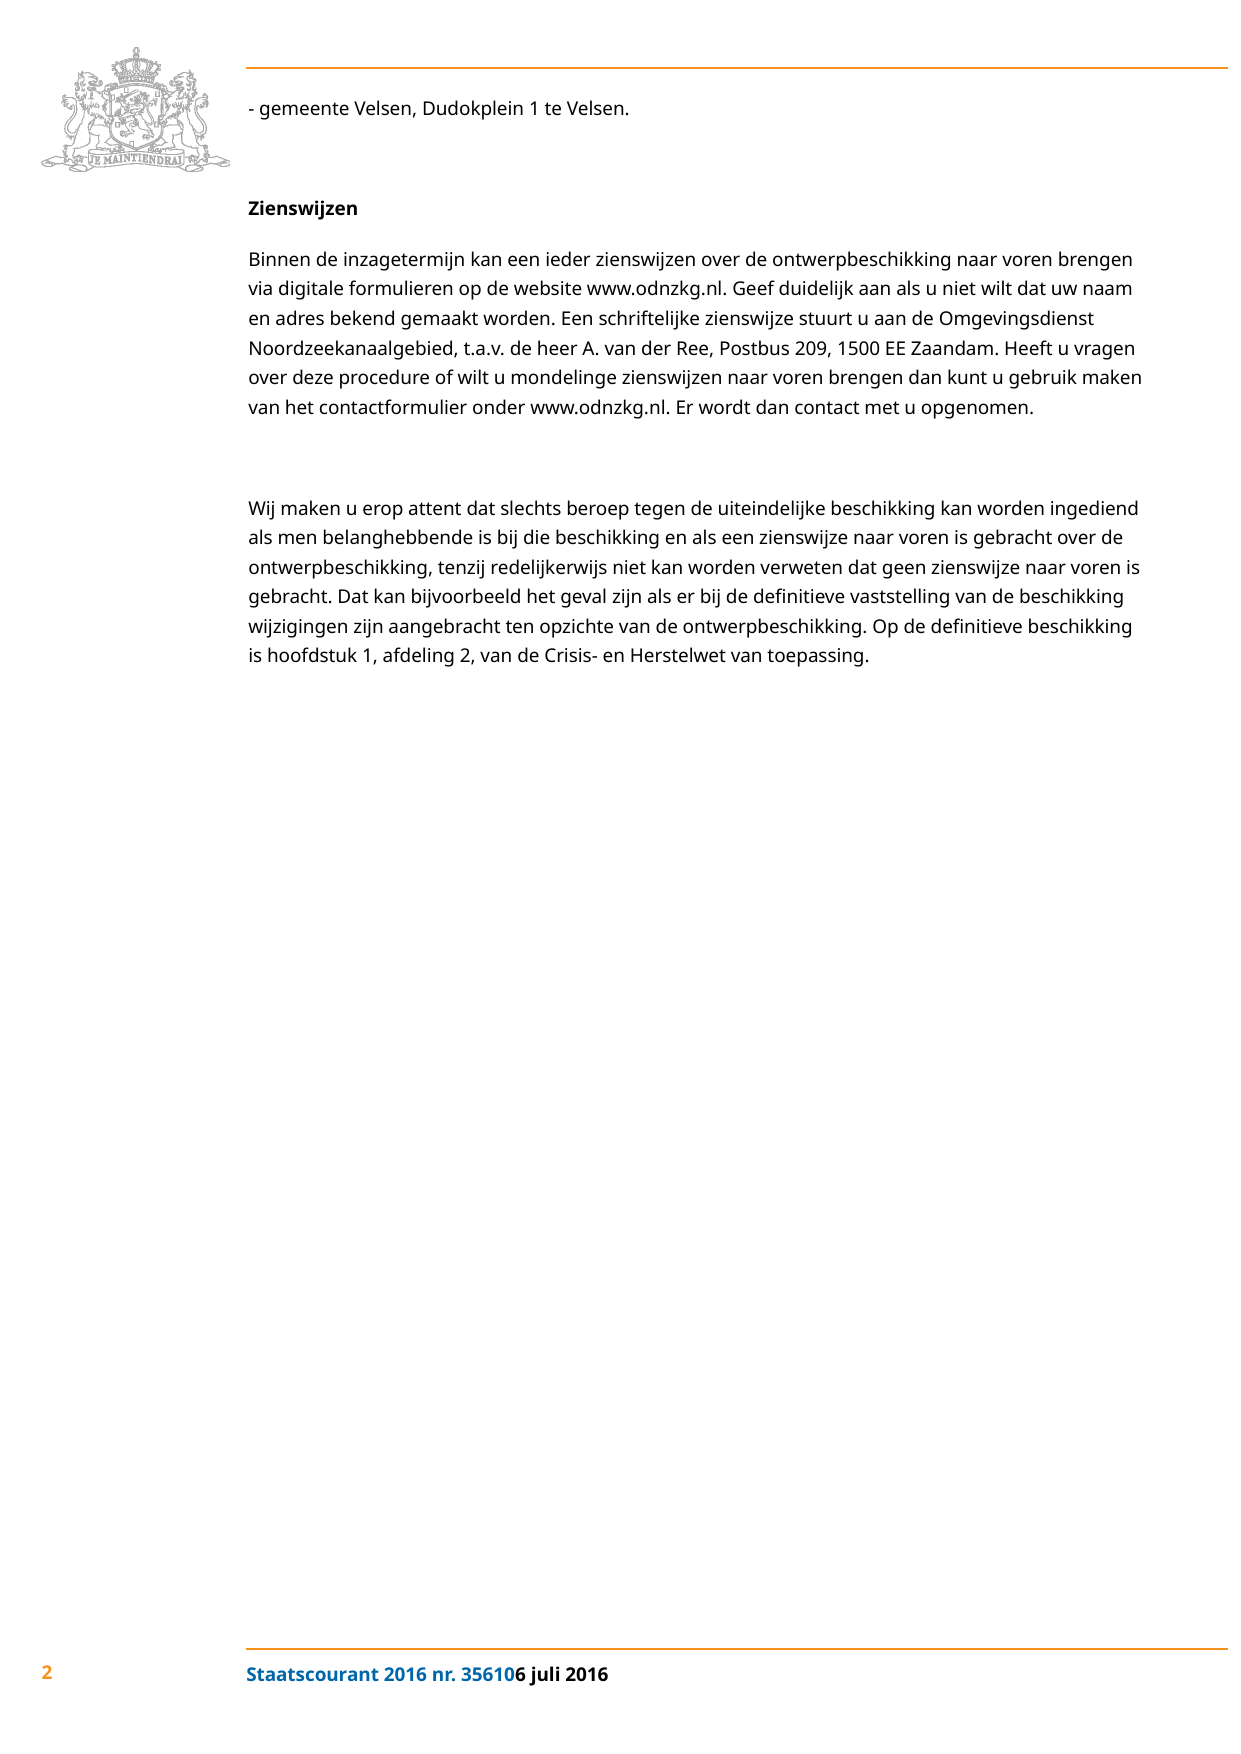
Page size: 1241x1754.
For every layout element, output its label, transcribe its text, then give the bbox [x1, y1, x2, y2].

text Wij maken u erop attent dat slechts beroep tegen de uiteindelijke beschikking kan worden ingediend als men belanghebbende is bij die beschikking en als een zienswijze naar voren is gebracht over de ontwerpbeschikking, tenzij redelijkerwijs niet kan worden verweten dat geen zienswijze naar voren is gebracht. Dat kan bijvoorbeeld het geval zijn als er bij de definitieve vaststelling van de beschikking wijzigingen zijn aangebracht ten opzichte van de ontwerpbeschikking. Op de definitieve beschikking is hoofdstuk 1, afdeling 2, van de Crisis- en Herstelwet van toepassing. [248, 495, 1152, 668]
text - gemeente Velsen, Dudokplein 1 te Velsen. [248, 95, 1152, 121]
picture [41, 47, 231, 172]
text Binnen de inzagetermijn kan een ieder zienswijzen over de ontwerpbeschikking naar voren brengen via digitale formulieren op de website www.odnzkg.nl. Geef duidelijk aan als u niet wilt dat uw naam en adres bekend gemaakt worden. Een schriftelijke zienswijze stuurt u aan de Omgevingsdienst Noordzeekanaalgebied, t.a.v. de heer A. van der Ree, Postbus 209, 1500 EE Zaandam. Heeft u vragen over deze procedure of wilt u mondelinge zienswijzen naar voren brengen dan kunt u gebruik maken van het contactformulier onder www.odnzkg.nl. Er wordt dan contact met u opgenomen. [248, 246, 1152, 420]
text Zienswijzen [248, 196, 1152, 221]
